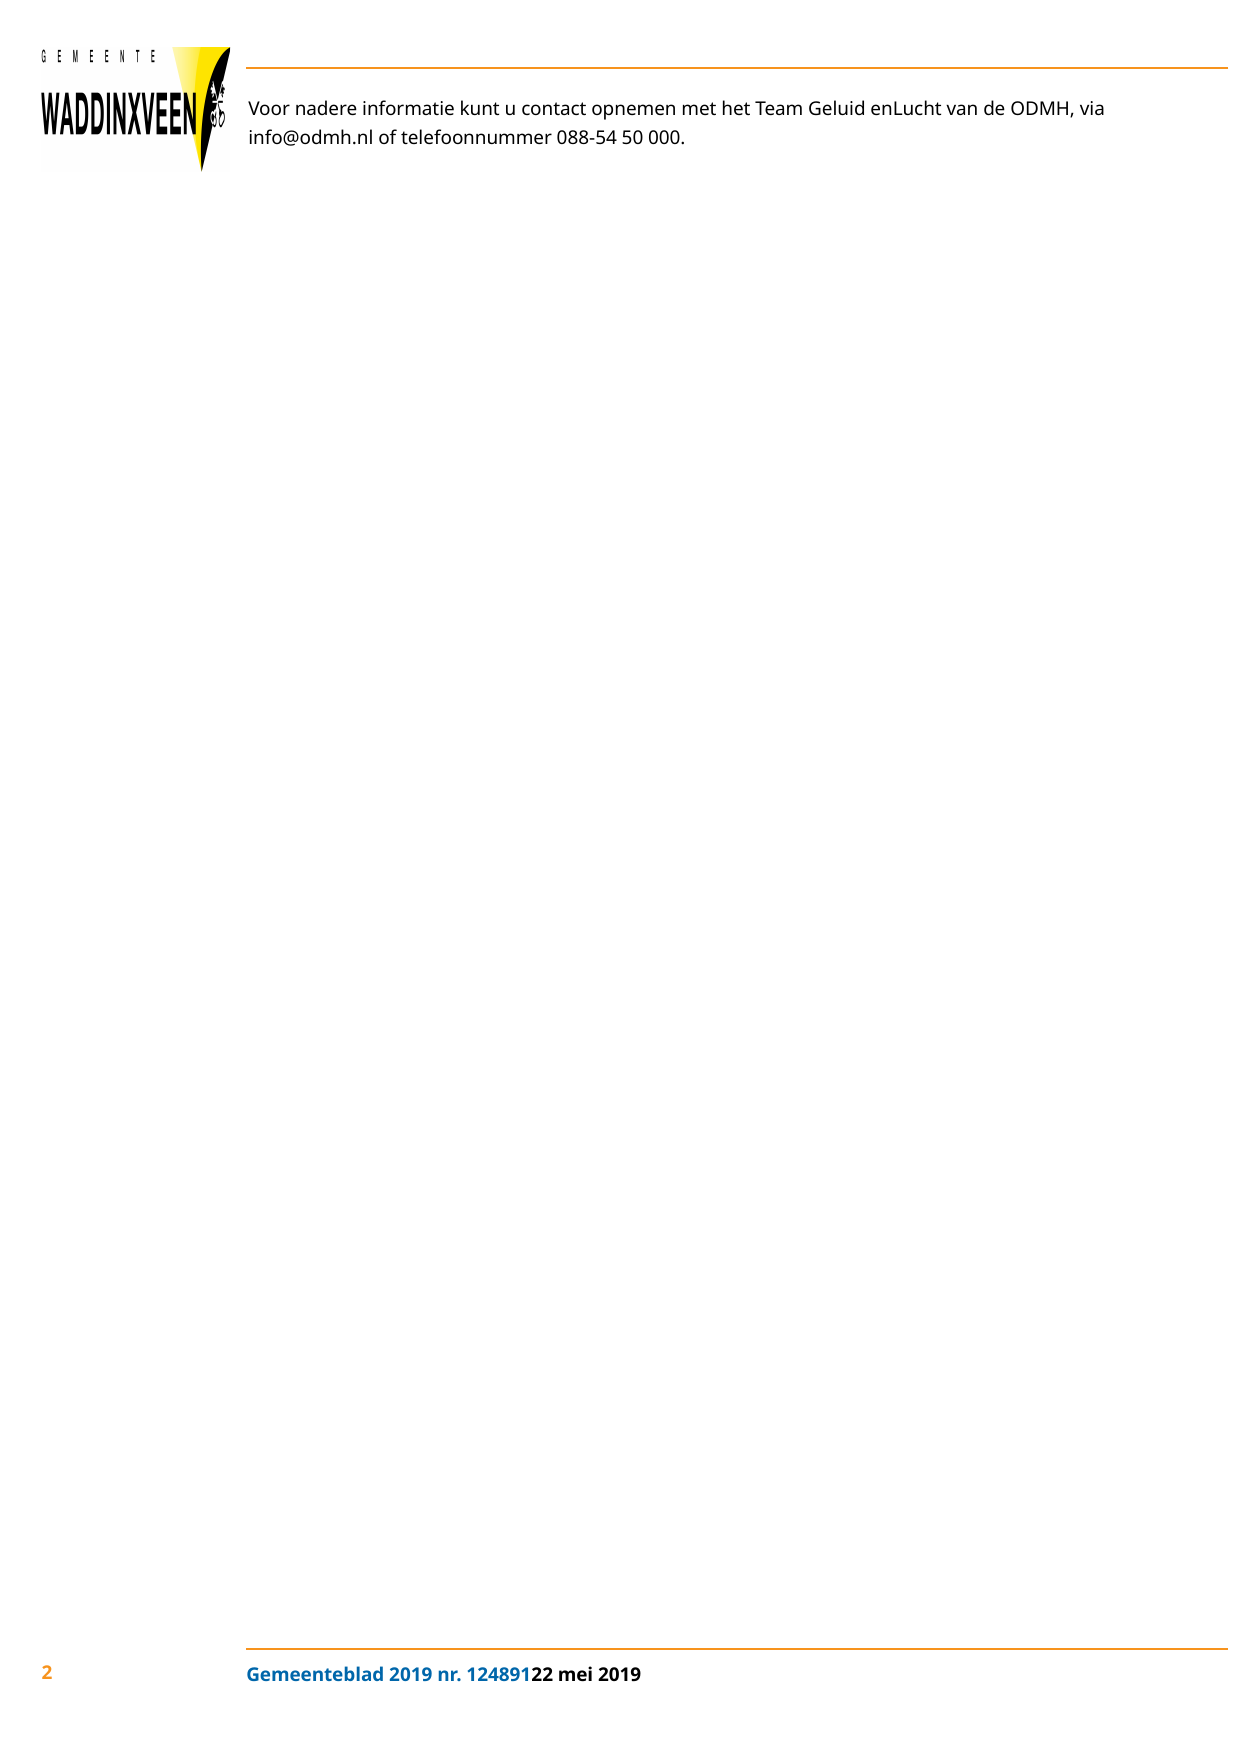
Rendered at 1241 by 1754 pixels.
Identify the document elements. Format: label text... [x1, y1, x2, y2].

picture [41, 47, 231, 172]
text Voor nadere informatie kunt u contact opnemen met het Team Geluid enLucht van de ODMH, via info@odmh.nl of telefoonnummer 088-54 50 000. [248, 95, 1152, 150]
